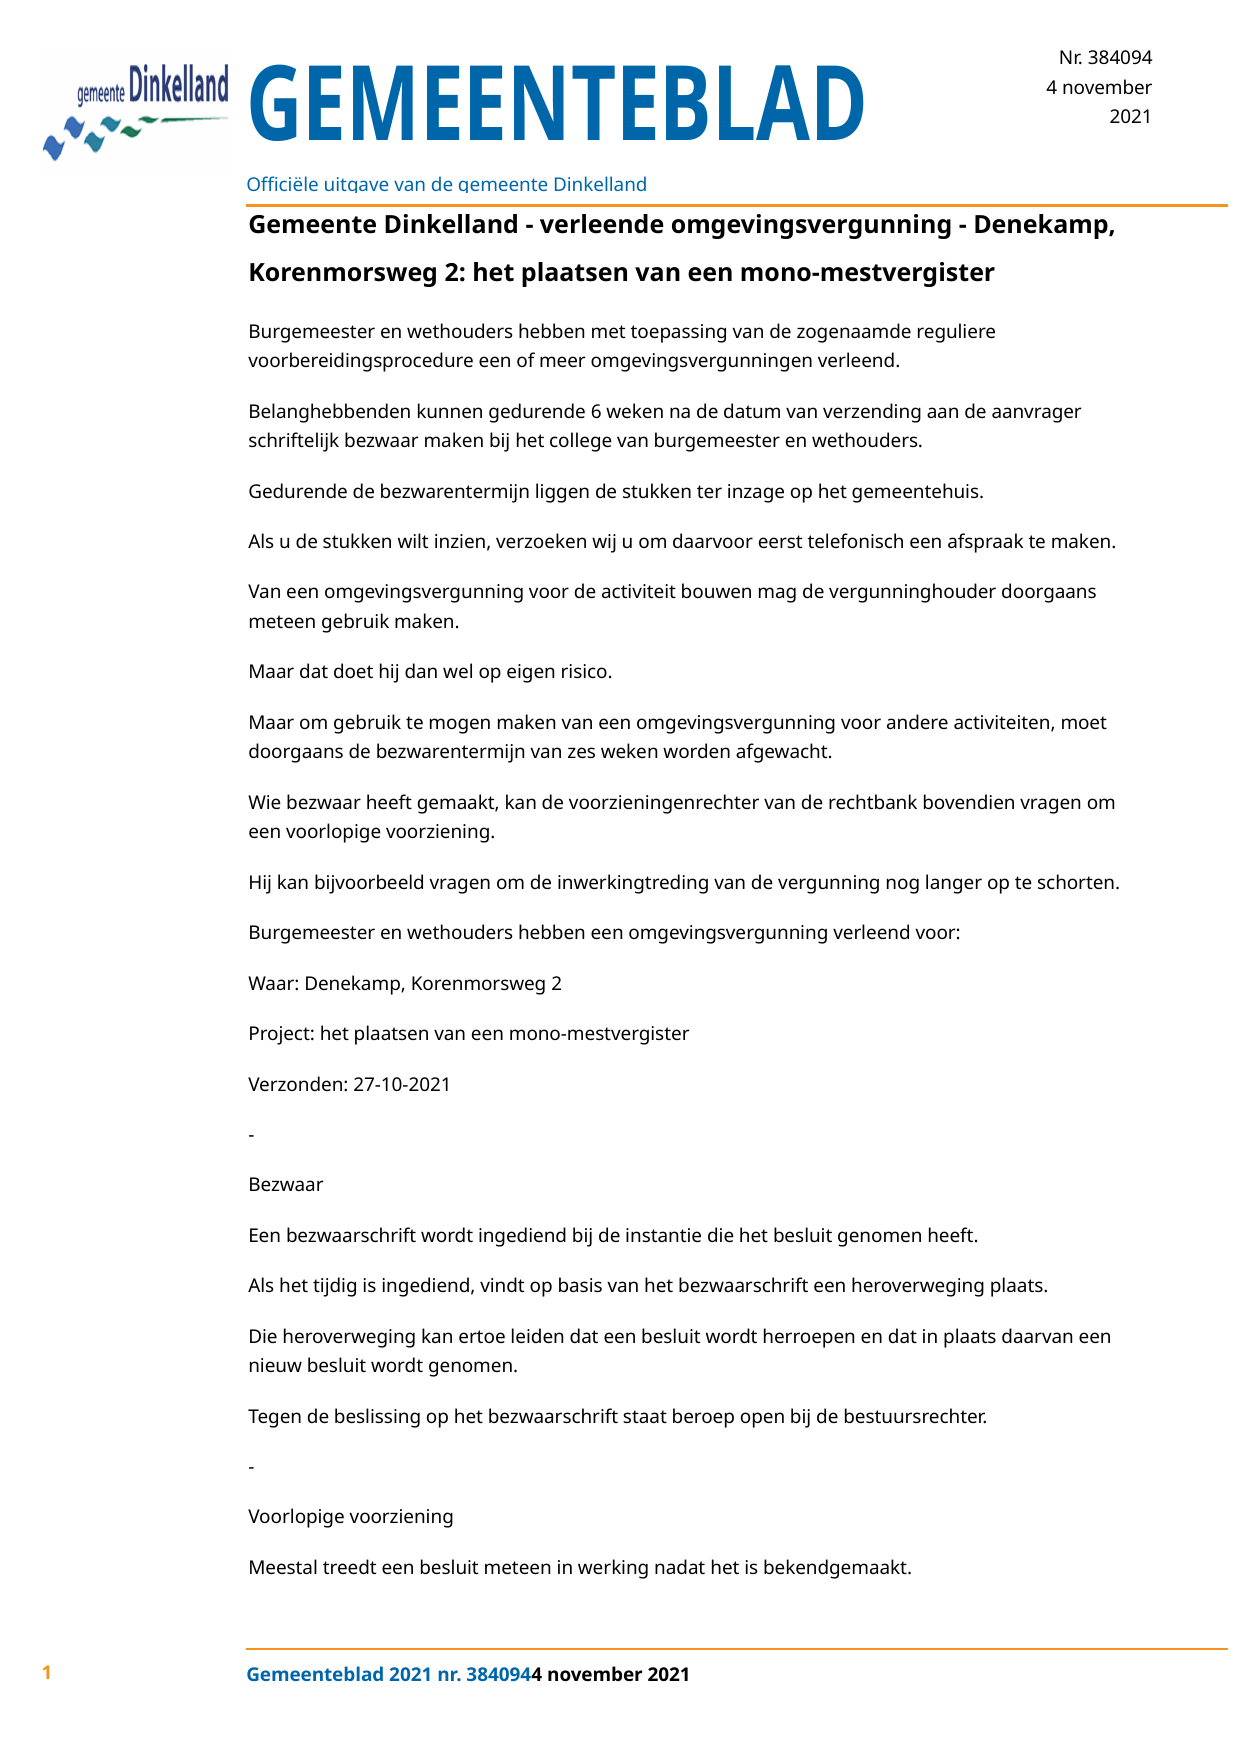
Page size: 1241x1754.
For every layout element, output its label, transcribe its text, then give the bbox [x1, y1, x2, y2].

text Meestal treedt een besluit meteen in werking nadat het is bekendgemaakt. [248, 1554, 1152, 1580]
text Verzonden: 27-10-2021 [248, 1071, 1152, 1097]
text - [248, 1121, 1152, 1147]
text Maar om gebruik te mogen maken van een omgevingsvergunning voor andere activiteiten, moet doorgaans de bezwarentermijn van zes weken worden afgewacht. [248, 709, 1152, 764]
text Gemeente Dinkelland - verleende omgevingsvergunning - Denekamp, Korenmorsweg 2: het plaatsen van een mono-mestvergister [248, 207, 1152, 288]
text Project: het plaatsen van een mono-mestvergister [248, 1020, 1152, 1046]
text Bezwaar [248, 1172, 1152, 1197]
text Voorlopige voorziening [248, 1504, 1152, 1529]
text Hij kan bijvoorbeeld vragen om de inwerkingtreding van de vergunning nog langer op te schorten. [248, 869, 1152, 895]
text Als het tijdig is ingediend, vindt op basis van het bezwaarschrift een heroverweging plaats. [248, 1272, 1152, 1298]
text Wie bezwaar heeft gemaakt, kan de voorzieningenrechter van de rechtbank bovendien vragen om een voorlopige voorziening. [248, 789, 1152, 844]
text Van een omgevingsvergunning voor de activiteit bouwen mag de vergunninghouder doorgaans meteen gebruik maken. [248, 579, 1152, 634]
text Maar dat doet hij dan wel op eigen risico. [248, 659, 1152, 684]
text Belanghebbenden kunnen gedurende 6 weken na de datum van verzending aan de aanvrager schriftelijk bezwaar maken bij het college van burgemeester en wethouders. [248, 398, 1152, 453]
text Tegen de beslissing op het bezwaarschrift staat beroep open bij de bestuursrechter. [248, 1403, 1152, 1429]
text Burgemeester en wethouders hebben met toepassing van de zogenaamde reguliere voorbereidingsprocedure een of meer omgevingsvergunningen verleend. [248, 318, 1152, 373]
text Een bezwaarschrift wordt ingediend bij de instantie die het besluit genomen heeft. [248, 1222, 1152, 1248]
text Burgemeester en wethouders hebben een omgevingsvergunning verleend voor: [248, 919, 1152, 945]
picture [41, 47, 231, 172]
text - [248, 1453, 1152, 1479]
text Als u de stukken wilt inzien, verzoeken wij u om daarvoor eerst telefonisch een afspraak te maken. [248, 528, 1152, 554]
text Die heroverweging kan ertoe leiden dat een besluit wordt herroepen en dat in plaats daarvan een nieuw besluit wordt genomen. [248, 1323, 1152, 1378]
text Waar: Denekamp, Korenmorsweg 2 [248, 970, 1152, 996]
text Gedurende de bezwarentermijn liggen de stukken ter inzage op het gemeentehuis. [248, 478, 1152, 504]
